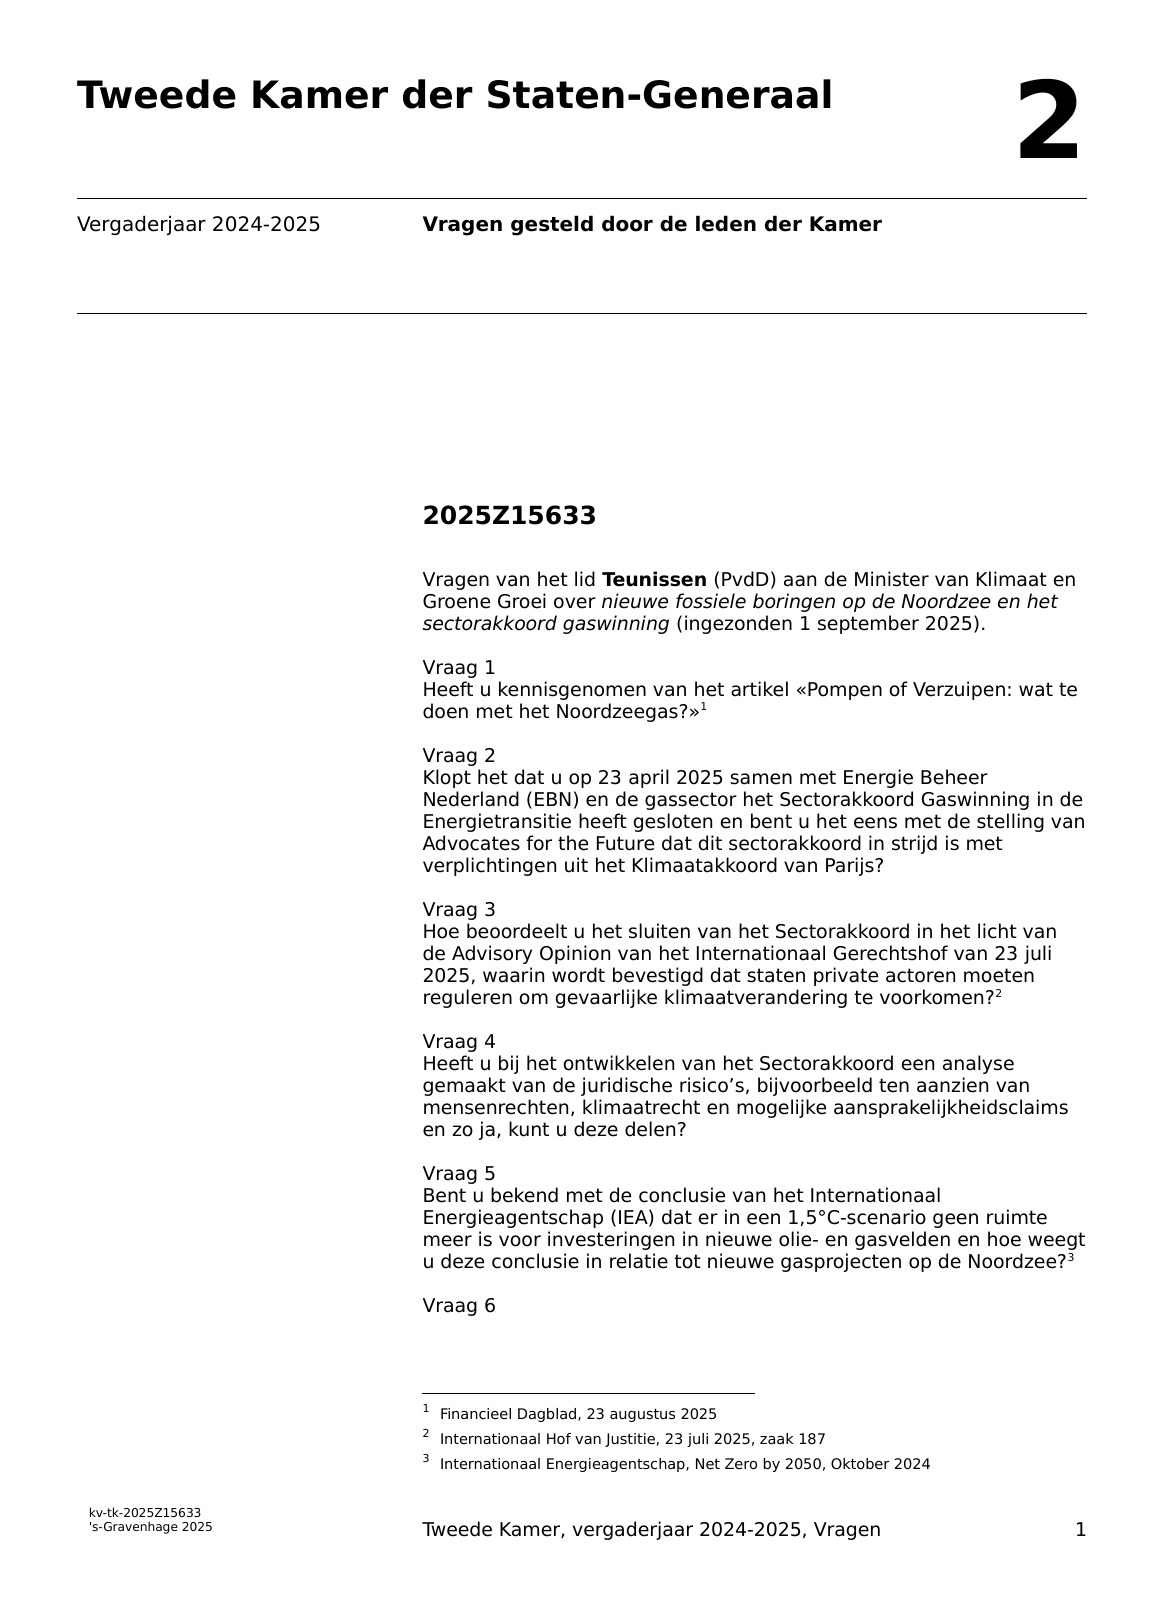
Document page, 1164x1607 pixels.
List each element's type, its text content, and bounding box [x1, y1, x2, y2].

text Internationaal Hof van Justitie, 23 juli 2025, zaak 187 [422, 1427, 1087, 1449]
text Financieel Dagblad, 23 augustus 2025 [422, 1402, 1087, 1424]
text Vragen van het lid Teunissen (PvdD) aan de Minister van Klimaat en Groene Groei over nieuwe fossiele boringen op de Noordzee en het sectorakkoord gaswinning (ingezonden 1 september 2025). [422, 569, 1087, 635]
text Vraag 1 [422, 657, 1087, 679]
text Hoe beoordeelt u het sluiten van het Sectorakkoord in het licht van de Advisory Opinion van het Internationaal Gerechtshof van 23 juli 2025, waarin wordt bevestigd dat staten private actoren moeten reguleren om gevaarlijke klimaatverandering te voorkomen? [422, 921, 1087, 1009]
table_header Tweede Kamer der Staten-Generaal [77, 59, 886, 198]
text Vraag 2 [422, 745, 1087, 767]
text Bent u bekend met de conclusie van het Internationaal Energieagentschap (IEA) dat er in een 1,5°C-scenario geen ruimte meer is voor investeringen in nieuwe olie- en gasvelden en hoe weegt u deze conclusie in relatie tot nieuwe gasprojecten op de Noordzee? [422, 1185, 1087, 1273]
text Internationaal Energieagentschap, Net Zero by 2050, Oktober 2024 [422, 1452, 1087, 1474]
text Klopt het dat u op 23 april 2025 samen met Energie Beheer Nederland (EBN) en de gassector het Sectorakkoord Gaswinning in de Energietransitie heeft gesloten en bent u het eens met de stelling van Advocates for the Future dat dit sectorakkoord in strijd is met verplichtingen uit het Klimaatakkoord van Parijs? [422, 767, 1087, 877]
text 2025Z15633 [422, 501, 1087, 531]
text Vraag 5 [422, 1163, 1087, 1185]
text 's-Gravenhage 2025 [88, 1520, 323, 1534]
text Vraag 6 [422, 1295, 1087, 1317]
table_cell Vragen gesteld door de leden der Kamer [422, 199, 1087, 313]
table_cell Vergaderjaar 2024-2025 [77, 199, 422, 313]
table_header 2 [886, 59, 1087, 198]
text kv-tk-2025Z15633 [88, 1506, 323, 1520]
text Vraag 4 [422, 1031, 1087, 1053]
text Heeft u bij het ontwikkelen van het Sectorakkoord een analyse gemaakt van de juridische risico’s, bijvoorbeeld ten aanzien van mensenrechten, klimaatrecht en mogelijke aansprakelijkheidsclaims en zo ja, kunt u deze delen? [422, 1053, 1087, 1141]
text Vraag 3 [422, 899, 1087, 921]
text Heeft u kennisgenomen van het artikel «Pompen of Verzuipen: wat te doen met het Noordzeegas?» [422, 679, 1087, 723]
